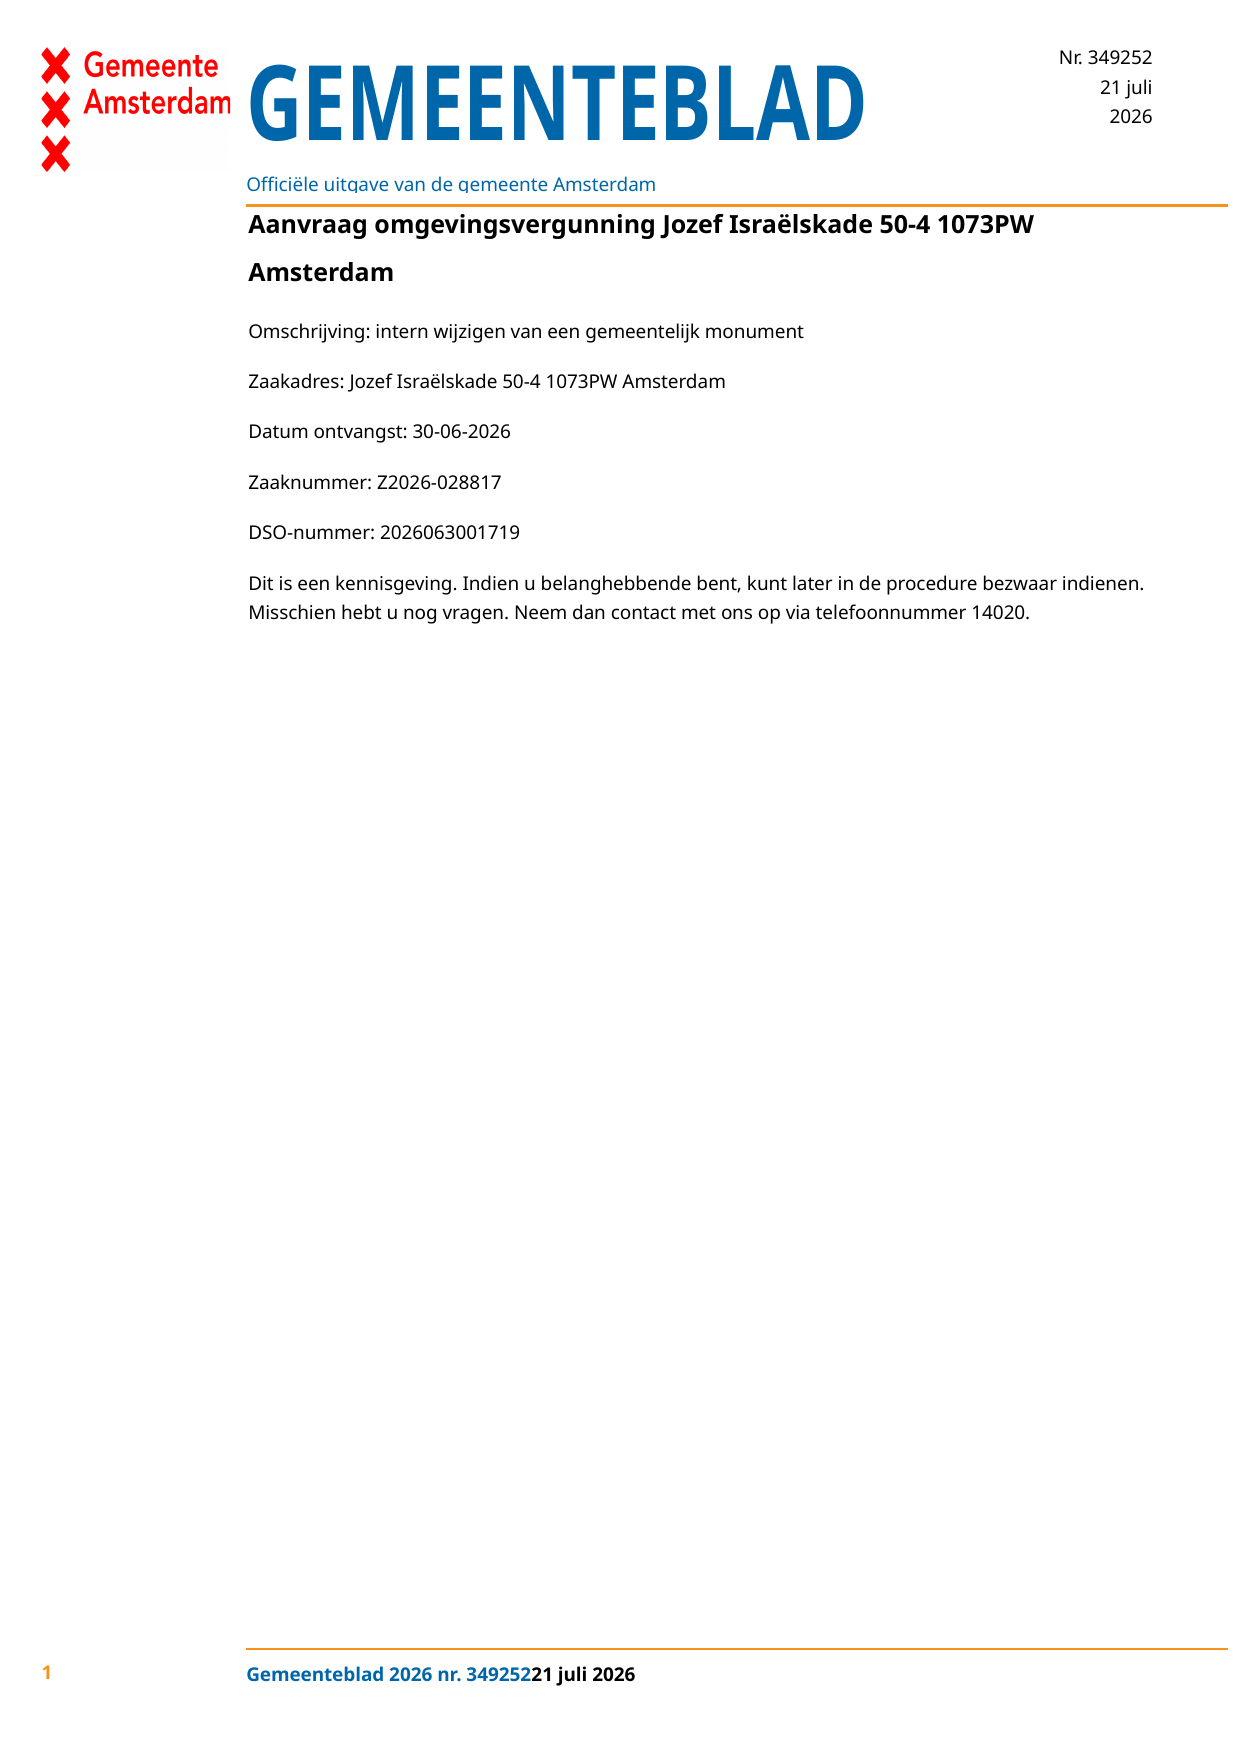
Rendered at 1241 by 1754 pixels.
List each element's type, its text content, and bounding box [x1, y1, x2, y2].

text Datum ontvangst: 30-06-2026 [248, 419, 1152, 444]
text DSO-nummer: 2026063001719 [248, 519, 1152, 545]
text Zaaknummer: Z2026-028817 [248, 469, 1152, 495]
picture [41, 47, 231, 172]
text Omschrijving: intern wijzigen van een gemeentelijk monument [248, 318, 1152, 344]
text Zaakadres: Jozef Israëlskade 50-4 1073PW Amsterdam [248, 368, 1152, 394]
text Dit is een kennisgeving. Indien u belanghebbende bent, kunt later in de procedure bezwaar indienen. Misschien hebt u nog vragen. Neem dan contact met ons op via telefoonnummer 14020. [248, 570, 1152, 625]
text Aanvraag omgevingsvergunning Jozef Israëlskade 50-4 1073PW Amsterdam [248, 207, 1152, 288]
